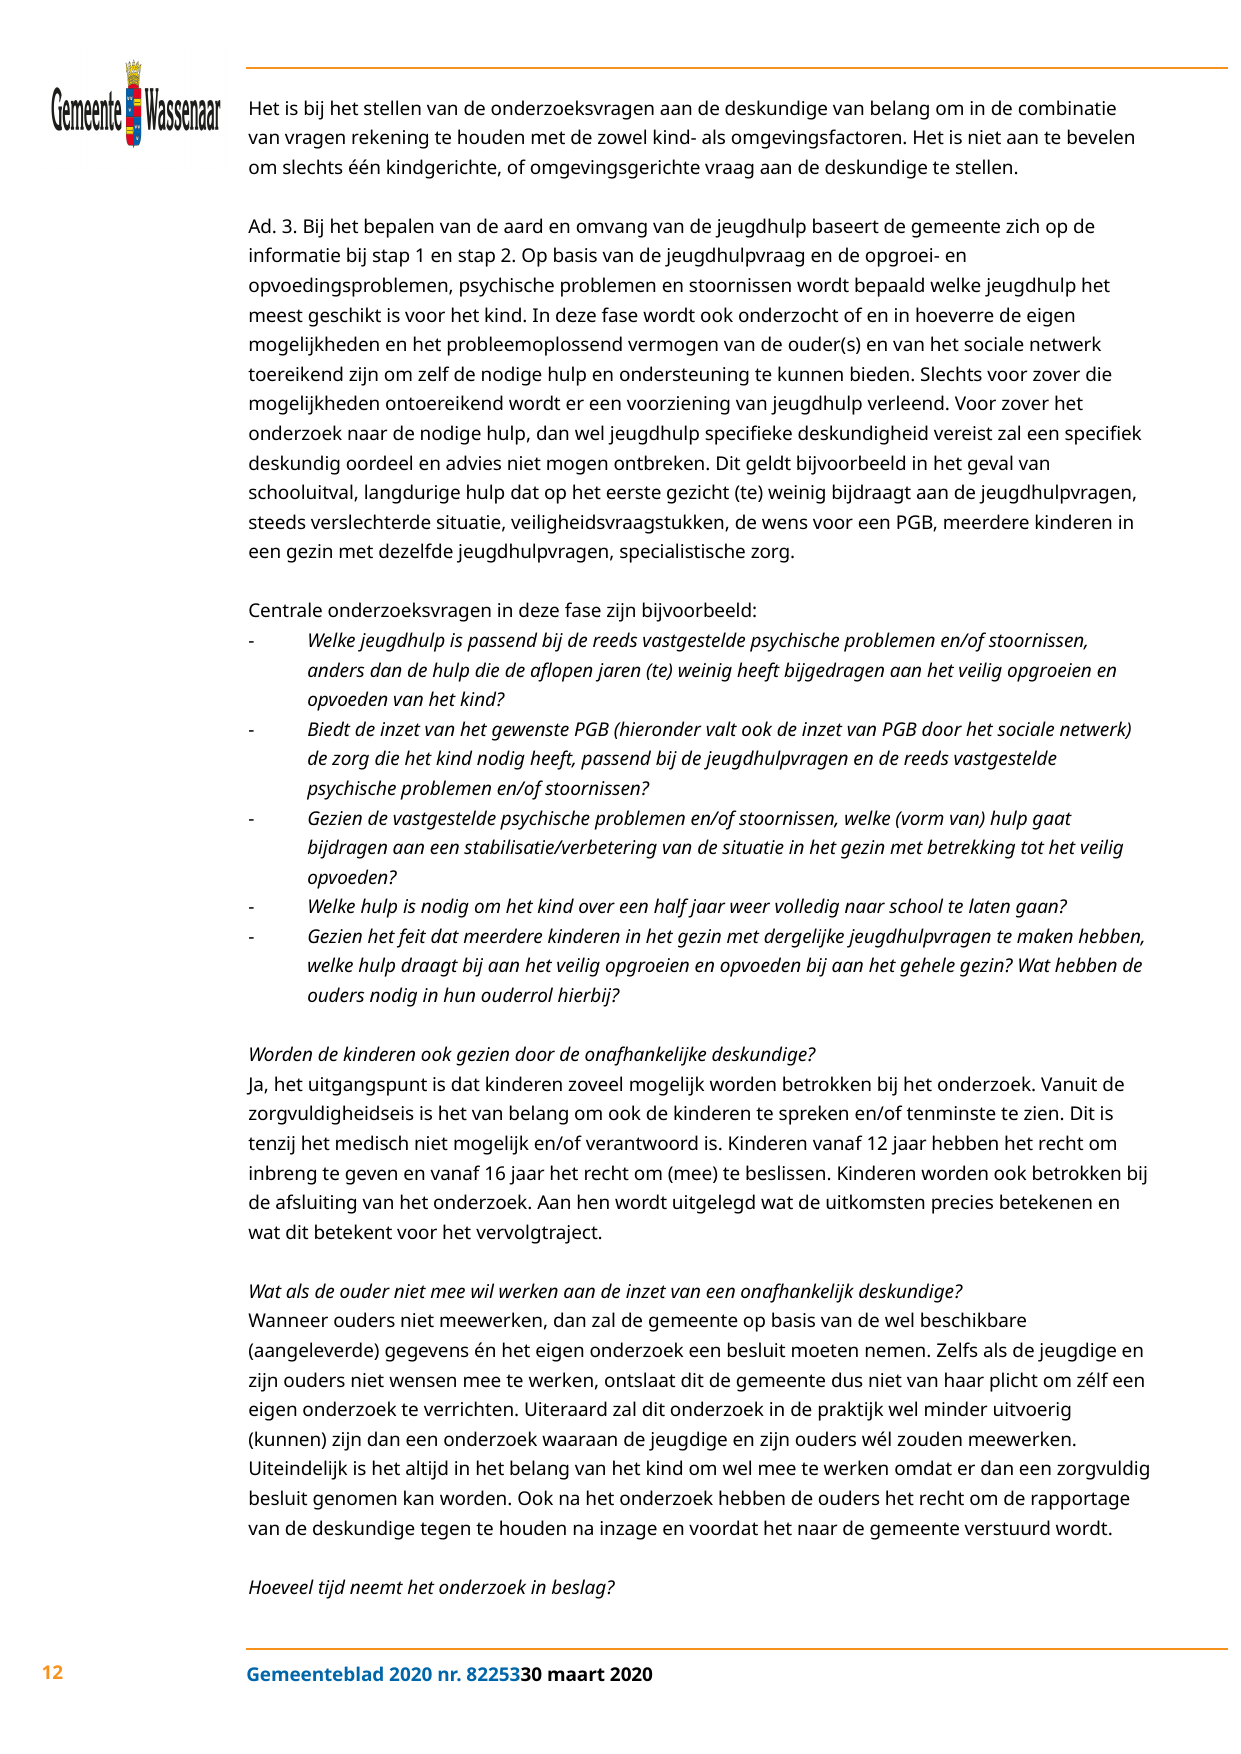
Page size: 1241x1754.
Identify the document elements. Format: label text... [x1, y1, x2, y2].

text Het is bij het stellen van de onderzoeksvragen aan de deskundige van belang om in de combinatie van vragen rekening te houden met de zowel kind- als omgevingsfactoren. Het is niet aan te bevelen om slechts één kindgerichte, of omgevingsgerichte vraag aan de deskundige te stellen. [248, 95, 1152, 180]
text Centrale onderzoeksvragen in deze fase zijn bijvoorbeeld: [248, 598, 1152, 623]
text Worden de kinderen ook gezien door de onafhankelijke deskundige? [248, 1041, 1152, 1067]
picture [41, 47, 231, 172]
list Biedt de inzet van het gewenste PGB (hieronder valt ook de inzet van PGB door het sociale netwerk) de zorg die het kind nodig heeft, passend bij de jeugdhulpvragen en de reeds vastgestelde psychische problemen en/of stoornissen? [248, 716, 1152, 801]
text Wanneer ouders niet meewerken, dan zal de gemeente op basis van de wel beschikbare (aangeleverde) gegevens én het eigen onderzoek een besluit moeten nemen. Zelfs als de jeugdige en zijn ouders niet wensen mee te werken, ontslaat dit de gemeente dus niet van haar plicht om zélf een eigen onderzoek te verrichten. Uiteraard zal dit onderzoek in de praktijk wel minder uitvoerig (kunnen) zijn dan een onderzoek waaraan de jeugdige en zijn ouders wél zouden meewerken. Uiteindelijk is het altijd in het belang van het kind om wel mee te werken omdat er dan een zorgvuldig besluit genomen kan worden. Ook na het onderzoek hebben de ouders het recht om de rapportage van de deskundige tegen te houden na inzage en voordat het naar de gemeente verstuurd wordt. [248, 1308, 1152, 1541]
text Ja, het uitgangspunt is dat kinderen zoveel mogelijk worden betrokken bij het onderzoek. Vanuit de zorgvuldigheidseis is het van belang om ook de kinderen te spreken en/of tenminste te zien. Dit is tenzij het medisch niet mogelijk en/of verantwoord is. Kinderen vanaf 12 jaar hebben het recht om inbreng te geven en vanaf 16 jaar het recht om (mee) te beslissen. Kinderen worden ook betrokken bij de afsluiting van het onderzoek. Aan hen wordt uitgelegd wat de uitkomsten precies betekenen en wat dit betekent voor het vervolgtraject. [248, 1071, 1152, 1245]
list Gezien de vastgestelde psychische problemen en/of stoornissen, welke (vorm van) hulp gaat bijdragen aan een stabilisatie/verbetering van de situatie in het gezin met betrekking tot het veilig opvoeden? [248, 805, 1152, 890]
text Ad. 3. Bij het bepalen van de aard en omvang van de jeugdhulp baseert de gemeente zich op de informatie bij stap 1 en stap 2. Op basis van de jeugdhulpvraag en de opgroei- en opvoedingsproblemen, psychische problemen en stoornissen wordt bepaald welke jeugdhulp het meest geschikt is voor het kind. In deze fase wordt ook onderzocht of en in hoeverre de eigen mogelijkheden en het probleemoplossend vermogen van de ouder(s) en van het sociale netwerk toereikend zijn om zelf de nodige hulp en ondersteuning te kunnen bieden. Slechts voor zover die mogelijkheden ontoereikend wordt er een voorziening van jeugdhulp verleend. Voor zover het onderzoek naar de nodige hulp, dan wel jeugdhulp specifieke deskundigheid vereist zal een specifiek deskundig oordeel en advies niet mogen ontbreken. Dit geldt bijvoorbeeld in het geval van schooluitval, langdurige hulp dat op het eerste gezicht (te) weinig bijdraagt aan de jeugdhulpvragen, steeds verslechterde situatie, veiligheidsvraagstukken, de wens voor een PGB, meerdere kinderen in een gezin met dezelfde jeugdhulpvragen, specialistische zorg. [248, 213, 1152, 564]
list Welke jeugdhulp is passend bij de reeds vastgestelde psychische problemen en/of stoornissen, anders dan de hulp die de aflopen jaren (te) weinig heeft bijgedragen aan het veilig opgroeien en opvoeden van het kind? [248, 627, 1152, 712]
text Wat als de ouder niet mee wil werken aan de inzet van een onafhankelijk deskundige? [248, 1278, 1152, 1304]
list Gezien het feit dat meerdere kinderen in het gezin met dergelijke jeugdhulpvragen te maken hebben, welke hulp draagt bij aan het veilig opgroeien en opvoeden bij aan het gehele gezin? Wat hebben de ouders nodig in hun ouderrol hierbij? [248, 923, 1152, 1008]
list Welke hulp is nodig om het kind over een half jaar weer volledig naar school te laten gaan? [248, 893, 1152, 919]
text Hoeveel tijd neemt het onderzoek in beslag? [248, 1574, 1152, 1600]
